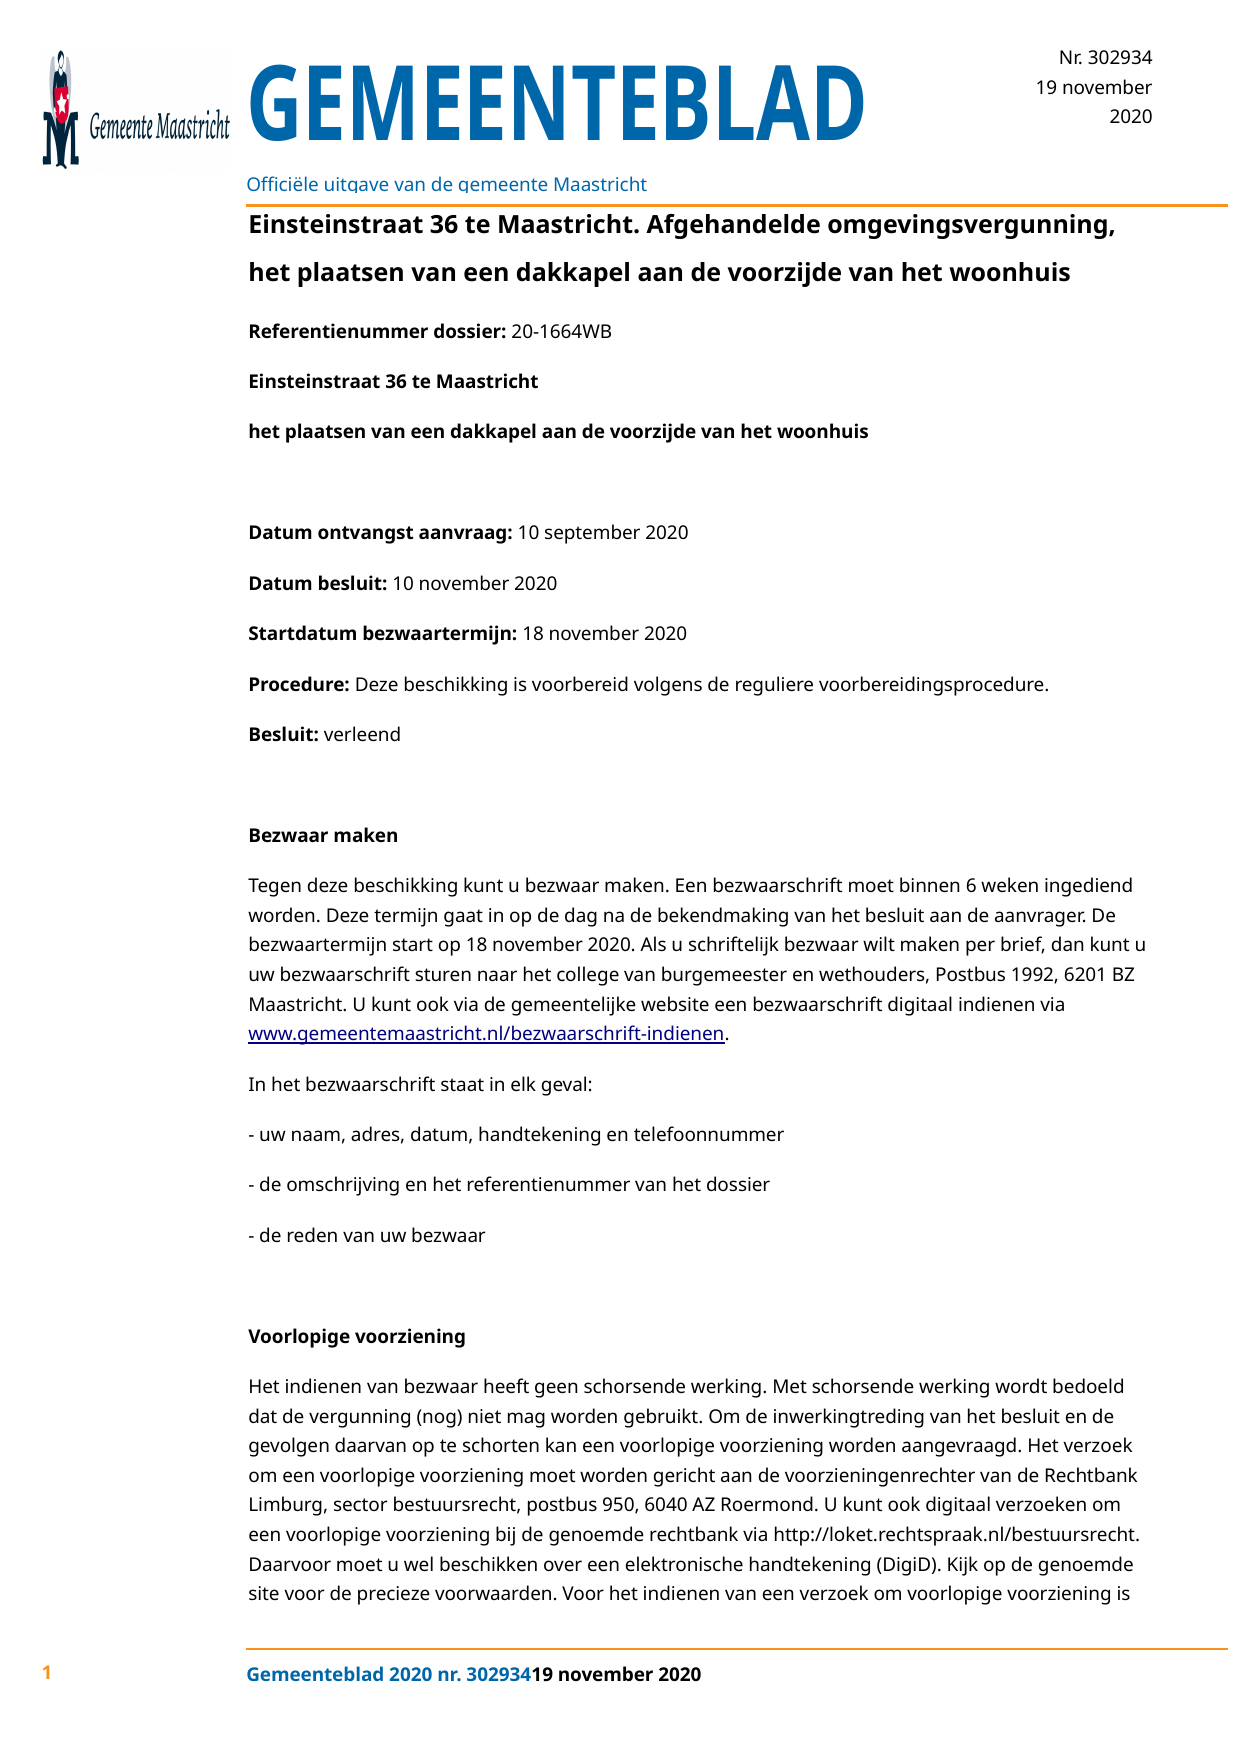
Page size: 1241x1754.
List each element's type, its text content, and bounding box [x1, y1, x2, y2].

text Het indienen van bezwaar heeft geen schorsende werking. Met schorsende werking wordt bedoeld dat de vergunning (nog) niet mag worden gebruikt. Om de inwerkingtreding van het besluit en de gevolgen daarvan op te schorten kan een voorlopige voorziening worden aangevraagd. Het verzoek om een voorlopige voorziening moet worden gericht aan de voorzieningenrechter van de Rechtbank Limburg, sector bestuursrecht, postbus 950, 6040 AZ Roermond. U kunt ook digitaal verzoeken om een voorlopige voorziening bij de genoemde rechtbank via http://loket.rechtspraak.nl/bestuursrecht. Daarvoor moet u wel beschikken over een elektronische handtekening (DigiD). Kijk op de genoemde site voor de precieze voorwaarden. Voor het indienen van een verzoek om voorlopige voorziening is [248, 1373, 1152, 1606]
text Datum besluit: 10 november 2020 [248, 570, 1152, 596]
text Voorlopige voorziening [248, 1323, 1152, 1349]
text Besluit: verleend [248, 721, 1152, 747]
text Referentienummer dossier: 20-1664WB [248, 318, 1152, 344]
picture [41, 47, 231, 172]
text Einsteinstraat 36 te Maastricht. Afgehandelde omgevingsvergunning, het plaatsen van een dakkapel aan de voorzijde van het woonhuis [248, 207, 1152, 288]
text Einsteinstraat 36 te Maastricht [248, 368, 1152, 394]
text Bezwaar maken [248, 822, 1152, 848]
text Tegen deze beschikking kunt u bezwaar maken. Een bezwaarschrift moet binnen 6 weken ingediend worden. Deze termijn gaat in op de dag na de bekendmaking van het besluit aan de aanvrager. De bezwaartermijn start op 18 november 2020. Als u schriftelijk bezwaar wilt maken per brief, dan kunt u uw bezwaarschrift sturen naar het college van burgemeester en wethouders, Postbus 1992, 6201 BZ Maastricht. U kunt ook via de gemeentelijke website een bezwaarschrift digitaal indienen via www.gemeentemaastricht.nl/bezwaarschrift-indienen. [248, 872, 1152, 1046]
text - de reden van uw bezwaar [248, 1222, 1152, 1248]
text - uw naam, adres, datum, handtekening en telefoonnummer [248, 1121, 1152, 1147]
text Datum ontvangst aanvraag: 10 september 2020 [248, 519, 1152, 545]
text het plaatsen van een dakkapel aan de voorzijde van het woonhuis [248, 419, 1152, 444]
text - de omschrijving en het referentienummer van het dossier [248, 1172, 1152, 1197]
text Procedure: Deze beschikking is voorbereid volgens de reguliere voorbereidingsprocedure. [248, 671, 1152, 697]
text In het bezwaarschrift staat in elk geval: [248, 1071, 1152, 1097]
text Startdatum bezwaartermijn: 18 november 2020 [248, 620, 1152, 646]
